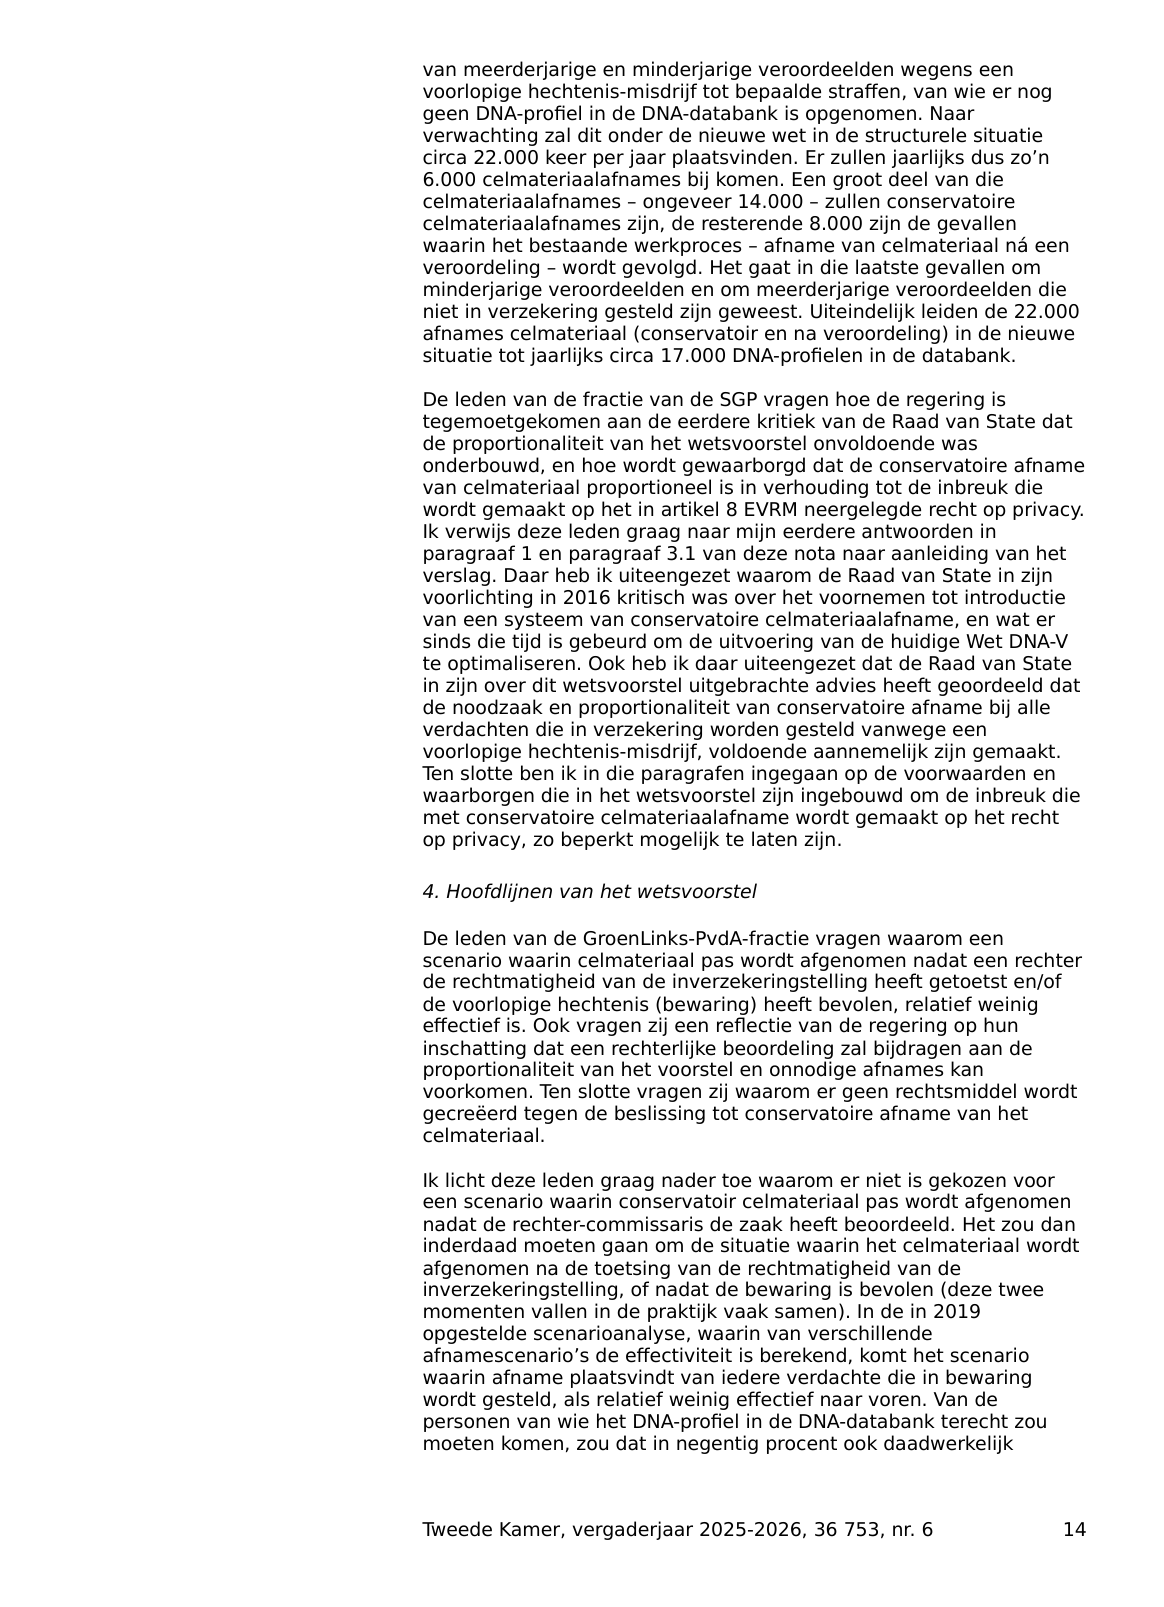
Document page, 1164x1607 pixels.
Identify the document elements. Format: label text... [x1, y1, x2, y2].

text De leden van de fractie van de SGP vragen hoe de regering is tegemoetgekomen aan de eerdere kritiek van de Raad van State dat de proportionaliteit van het wetsvoorstel onvoldoende was onderbouwd, en hoe wordt gewaarborgd dat de conservatoire afname van celmateriaal proportioneel is in verhouding tot de inbreuk die wordt gemaakt op het in artikel 8 EVRM neergelegde recht op privacy. Ik verwijs deze leden graag naar mijn eerdere antwoorden in paragraaf 1 en paragraaf 3.1 van deze nota naar aanleiding van het verslag. Daar heb ik uiteengezet waarom de Raad van State in zijn voorlichting in 2016 kritisch was over het voornemen tot introductie van een systeem van conservatoire celmateriaalafname, en wat er sinds die tijd is gebeurd om de uitvoering van de huidige Wet DNA-V te optimaliseren. Ook heb ik daar uiteengezet dat de Raad van State in zijn over dit wetsvoorstel uitgebrachte advies heeft geoordeeld dat de noodzaak en proportionaliteit van conservatoire afname bij alle verdachten die in verzekering worden gesteld vanwege een voorlopige hechtenis-misdrijf, voldoende aannemelijk zijn gemaakt. Ten slotte ben ik in die paragrafen ingegaan op de voorwaarden en waarborgen die in het wetsvoorstel zijn ingebouwd om de inbreuk die met conservatoire celmateriaalafname wordt gemaakt op het recht op privacy, zo beperkt mogelijk te laten zijn. [422, 389, 1087, 851]
text van meerderjarige en minderjarige veroordeelden wegens een voorlopige hechtenis-misdrijf tot bepaalde straffen, van wie er nog geen DNA-profiel in de DNA-databank is opgenomen. Naar verwachting zal dit onder de nieuwe wet in de structurele situatie circa 22.000 keer per jaar plaatsvinden. Er zullen jaarlijks dus zo’n 6.000 celmateriaalafnames bij komen. Een groot deel van die celmateriaalafnames – ongeveer 14.000 – zullen conservatoire celmateriaalafnames zijn, de resterende 8.000 zijn de gevallen waarin het bestaande werkproces – afname van celmateriaal ná een veroordeling – wordt gevolgd. Het gaat in die laatste gevallen om minderjarige veroordeelden en om meerderjarige veroordeelden die niet in verzekering gesteld zijn geweest. Uiteindelijk leiden de 22.000 afnames celmateriaal (conservatoir en na veroordeling) in de nieuwe situatie tot jaarlijks circa 17.000 DNA-profielen in de databank. [422, 59, 1087, 367]
text Ik licht deze leden graag nader toe waarom er niet is gekozen voor een scenario waarin conservatoir celmateriaal pas wordt afgenomen nadat de rechter-commissaris de zaak heeft beoordeeld. Het zou dan inderdaad moeten gaan om de situatie waarin het celmateriaal wordt afgenomen na de toetsing van de rechtmatigheid van de inverzekeringstelling, of nadat de bewaring is bevolen (deze twee momenten vallen in de praktijk vaak samen). In de in 2019 opgestelde scenarioanalyse, waarin van verschillende afnamescenario’s de effectiviteit is berekend, komt het scenario waarin afname plaatsvindt van iedere verdachte die in bewaring wordt gesteld, als relatief weinig effectief naar voren. Van de personen van wie het DNA-profiel in de DNA-databank terecht zou moeten komen, zou dat in negentig procent ook daadwerkelijk [422, 1169, 1087, 1455]
text De leden van de GroenLinks-PvdA-fractie vragen waarom een scenario waarin celmateriaal pas wordt afgenomen nadat een rechter de rechtmatigheid van de inverzekeringstelling heeft getoetst en/of de voorlopige hechtenis (bewaring) heeft bevolen, relatief weinig effectief is. Ook vragen zij een reflectie van de regering op hun inschatting dat een rechterlijke beoordeling zal bijdragen aan de proportionaliteit van het voorstel en onnodige afnames kan voorkomen. Ten slotte vragen zij waarom er geen rechtsmiddel wordt gecreëerd tegen de beslissing tot conservatoire afname van het celmateriaal. [422, 927, 1087, 1147]
subtitle 4. Hoofdlijnen van het wetsvoorstel [422, 881, 1087, 902]
